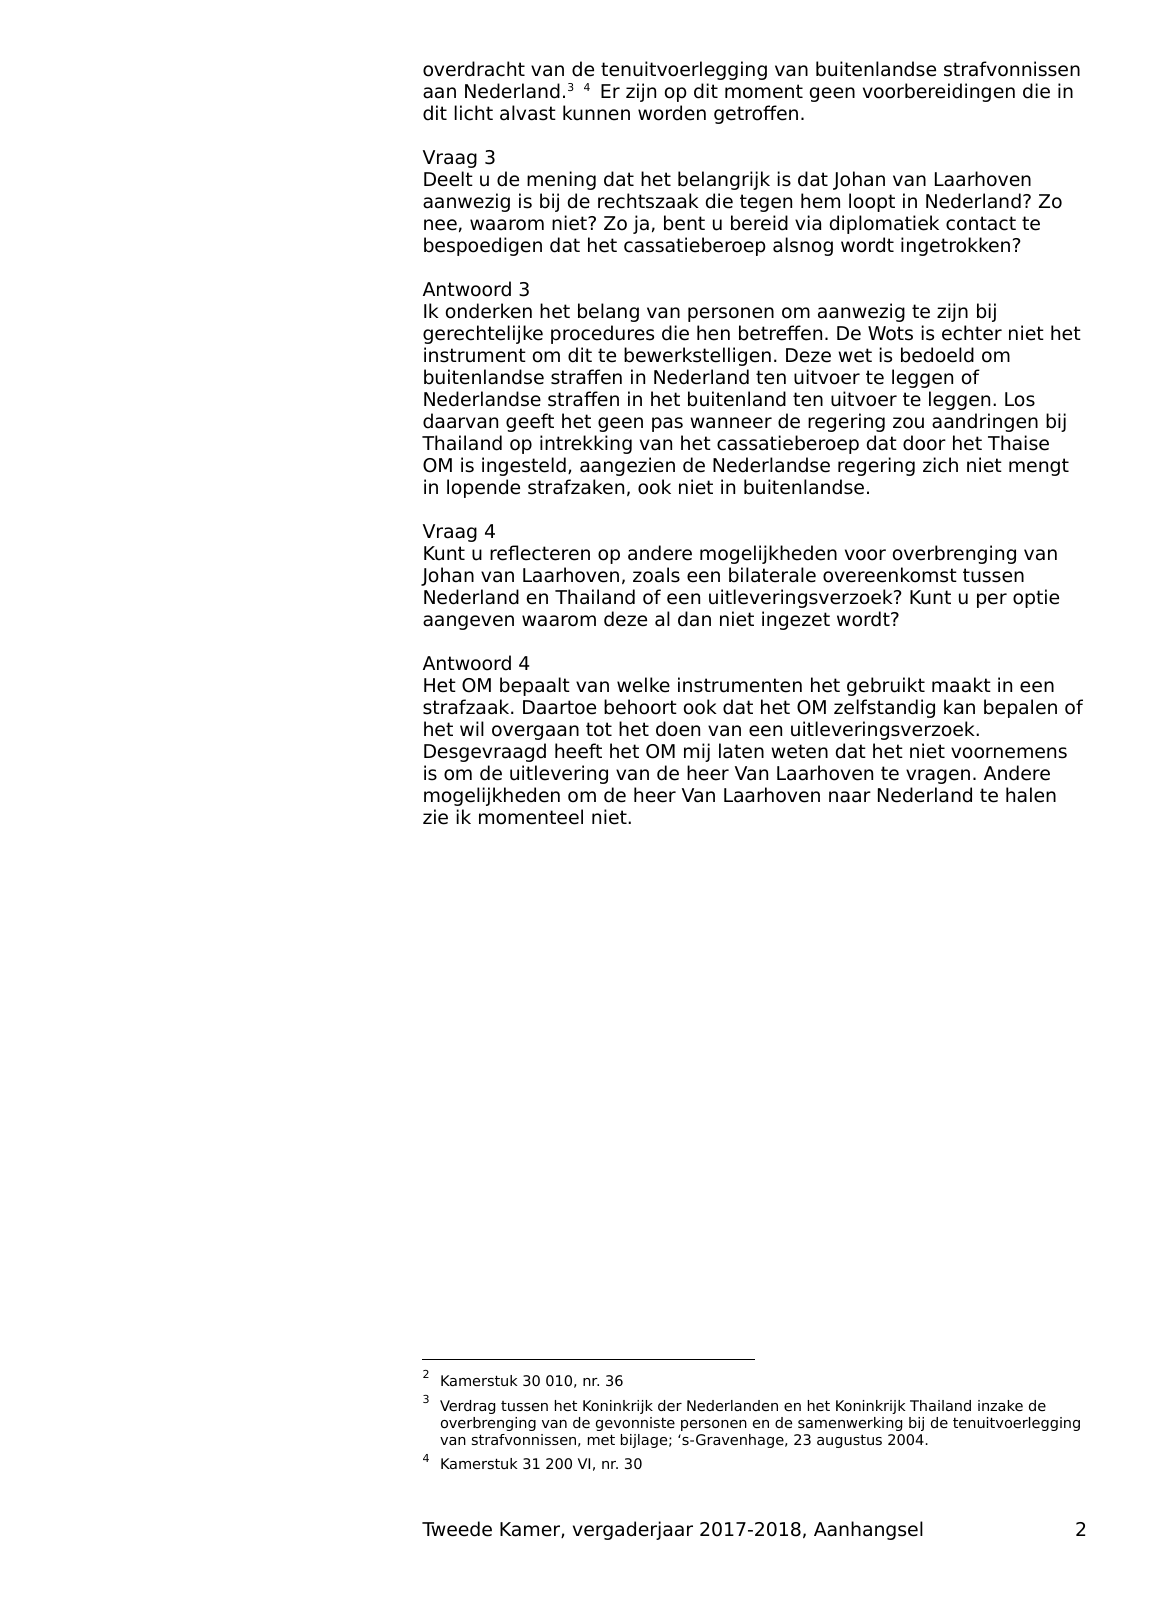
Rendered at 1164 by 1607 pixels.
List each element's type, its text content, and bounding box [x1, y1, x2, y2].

text Het OM bepaalt van welke instrumenten het gebruikt maakt in een strafzaak. Daartoe behoort ook dat het OM zelfstandig kan bepalen of het wil overgaan tot het doen van een uitleveringsverzoek. Desgevraagd heeft het OM mij laten weten dat het niet voornemens is om de uitlevering van de heer Van Laarhoven te vragen. Andere mogelijkheden om de heer Van Laarhoven naar Nederland te halen zie ik momenteel niet. [422, 675, 1087, 829]
text Kamerstuk 31 200 VI, nr. 30 [422, 1452, 1087, 1474]
text Ik onderken het belang van personen om aanwezig te zijn bij gerechtelijke procedures die hen betreffen. De Wots is echter niet het instrument om dit te bewerkstelligen. Deze wet is bedoeld om buitenlandse straffen in Nederland ten uitvoer te leggen of Nederlandse straffen in het buitenland ten uitvoer te leggen. Los daarvan geeft het geen pas wanneer de regering zou aandringen bij Thailand op intrekking van het cassatieberoep dat door het Thaise OM is ingesteld, aangezien de Nederlandse regering zich niet mengt in lopende strafzaken, ook niet in buitenlandse. [422, 301, 1087, 499]
text Vraag 4 [422, 521, 1087, 543]
text Deelt u de mening dat het belangrijk is dat Johan van Laarhoven aanwezig is bij de rechtszaak die tegen hem loopt in Nederland? Zo nee, waarom niet? Zo ja, bent u bereid via diplomatiek contact te bespoedigen dat het cassatieberoep alsnog wordt ingetrokken? [422, 169, 1087, 257]
text Kunt u reflecteren op andere mogelijkheden voor overbrenging van Johan van Laarhoven, zoals een bilaterale overeenkomst tussen Nederland en Thailand of een uitleveringsverzoek? Kunt u per optie aangeven waarom deze al dan niet ingezet wordt? [422, 543, 1087, 631]
text Vraag 3 [422, 147, 1087, 169]
text overdracht van de tenuitvoerlegging van buitenlandse strafvonnissen aan Nederland. Er zijn op dit moment geen voorbereidingen die in dit licht alvast kunnen worden getroffen. [422, 59, 1087, 125]
text Kamerstuk 30 010, nr. 36 [422, 1368, 1087, 1391]
text Antwoord 4 [422, 653, 1087, 675]
text Verdrag tussen het Koninkrijk der Nederlanden en het Koninkrijk Thailand inzake de overbrenging van de gevonniste personen en de samenwerking bij de tenuitvoerlegging van strafvonnissen, met bijlage; ‘s-Gravenhage, 23 augustus 2004. [422, 1393, 1087, 1449]
text Antwoord 3 [422, 279, 1087, 301]
